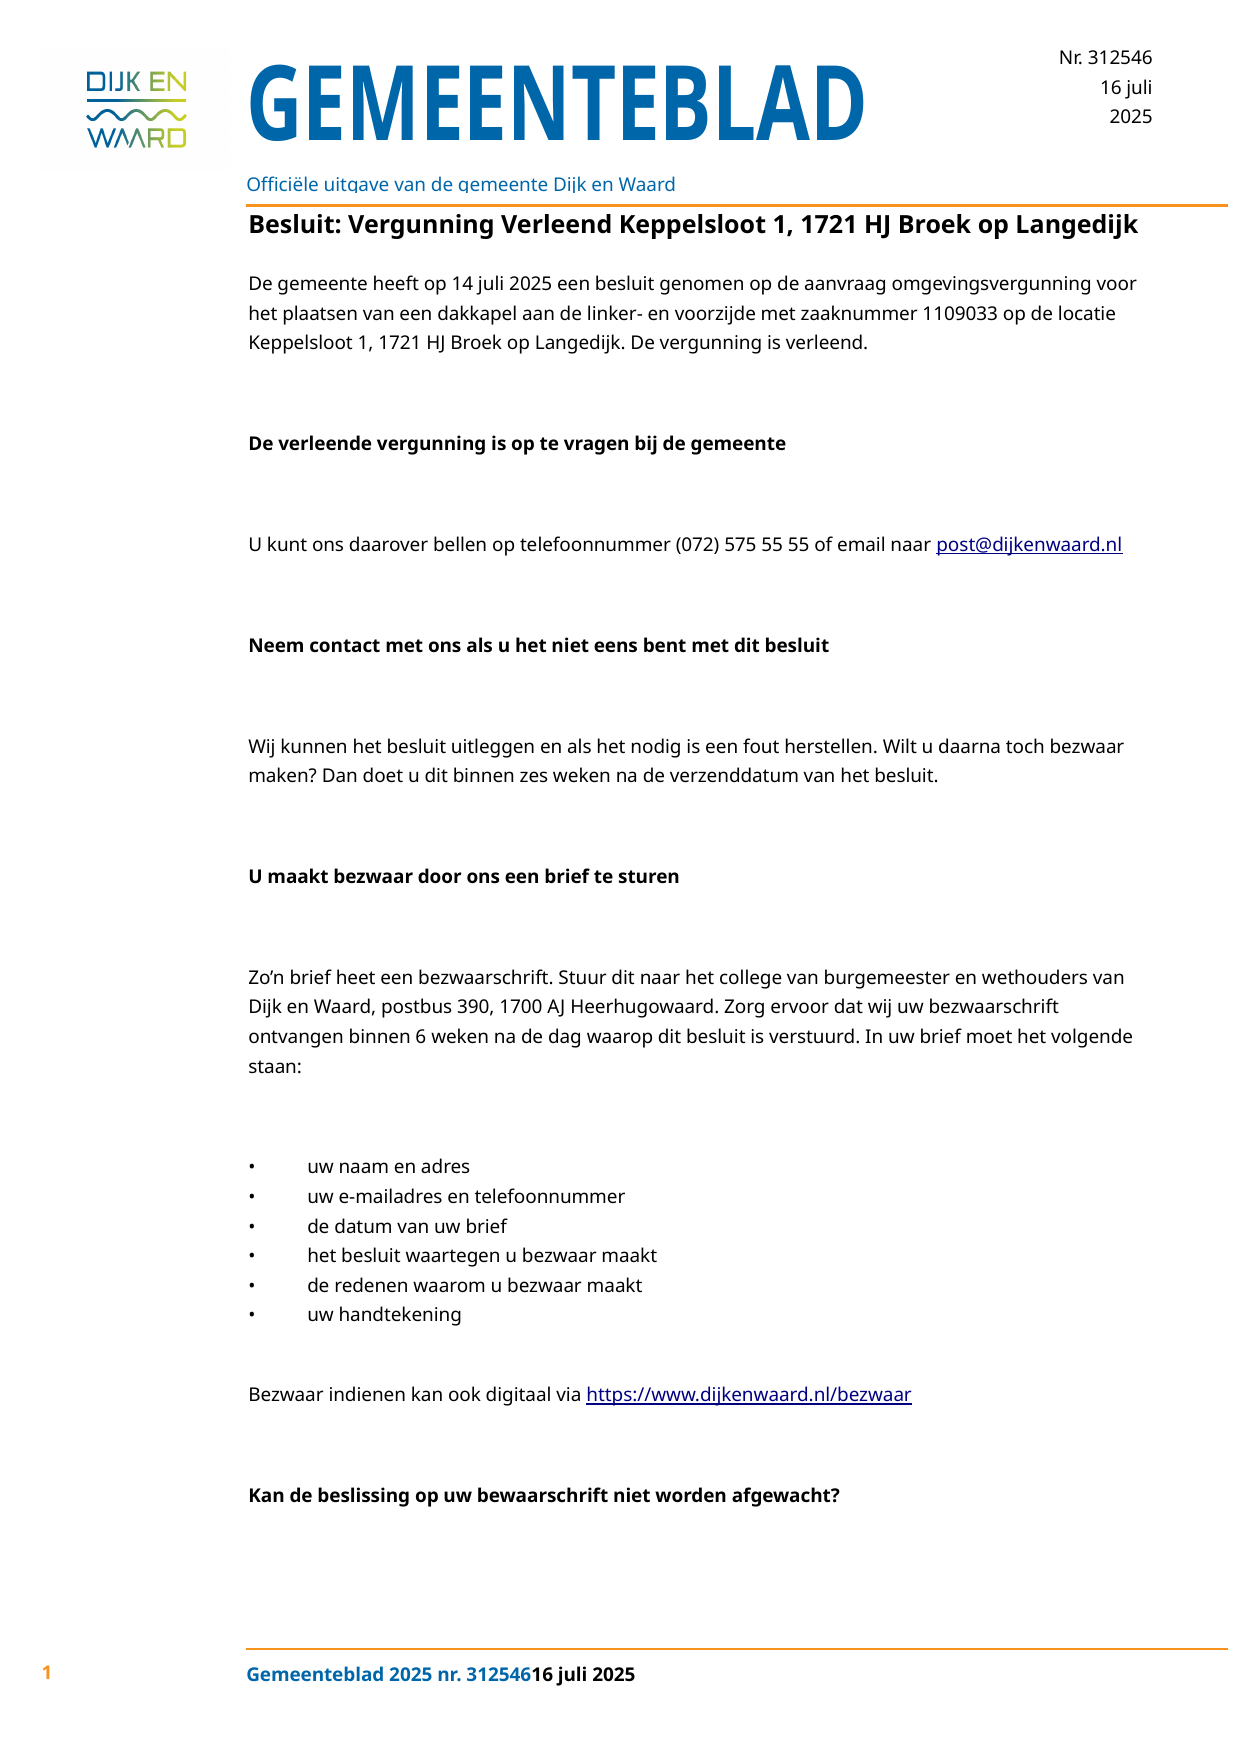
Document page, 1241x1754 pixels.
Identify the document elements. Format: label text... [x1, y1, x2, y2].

text Besluit: Vergunning Verleend Keppelsloot 1, 1721 HJ Broek op Langedijk [248, 207, 1152, 241]
text U maakt bezwaar door ons een brief te sturen [248, 863, 1152, 889]
picture [41, 47, 231, 172]
list uw handtekening [248, 1302, 1152, 1327]
list de datum van uw brief [248, 1213, 1152, 1238]
text Neem contact met ons als u het niet eens bent met dit besluit [248, 632, 1152, 658]
text U kunt ons daarover bellen op telefoonnummer (072) 575 55 55 of email naar post@dijkenwaard.nl [248, 531, 1152, 557]
text Wij kunnen het besluit uitleggen en als het nodig is een fout herstellen. Wilt u daarna toch bezwaar maken? Dan doet u dit binnen zes weken na de verzenddatum van het besluit. [248, 733, 1152, 788]
list het besluit waartegen u bezwaar maakt [248, 1242, 1152, 1268]
list uw naam en adres [248, 1154, 1152, 1179]
text Kan de beslissing op uw bewaarschrift niet worden afgewacht? [248, 1482, 1152, 1508]
text Zo’n brief heet een bezwaarschrift. Stuur dit naar het college van burgemeester en wethouders van Dijk en Waard, postbus 390, 1700 AJ Heerhugowaard. Zorg ervoor dat wij uw bezwaarschrift ontvangen binnen 6 weken na de dag waarop dit besluit is verstuurd. In uw brief moet het volgende staan: [248, 964, 1152, 1078]
text De verleende vergunning is op te vragen bij de gemeente [248, 430, 1152, 456]
text Bezwaar indienen kan ook digitaal via https://www.dijkenwaard.nl/bezwaar [248, 1382, 1152, 1407]
list uw e-mailadres en telefoonnummer [248, 1183, 1152, 1209]
list de redenen waarom u bezwaar maakt [248, 1272, 1152, 1298]
text De gemeente heeft op 14 juli 2025 een besluit genomen op de aanvraag omgevingsvergunning voor het plaatsen van een dakkapel aan de linker- en voorzijde met zaaknummer 1109033 op de locatie Keppelsloot 1, 1721 HJ Broek op Langedijk. De vergunning is verleend. [248, 270, 1152, 355]
